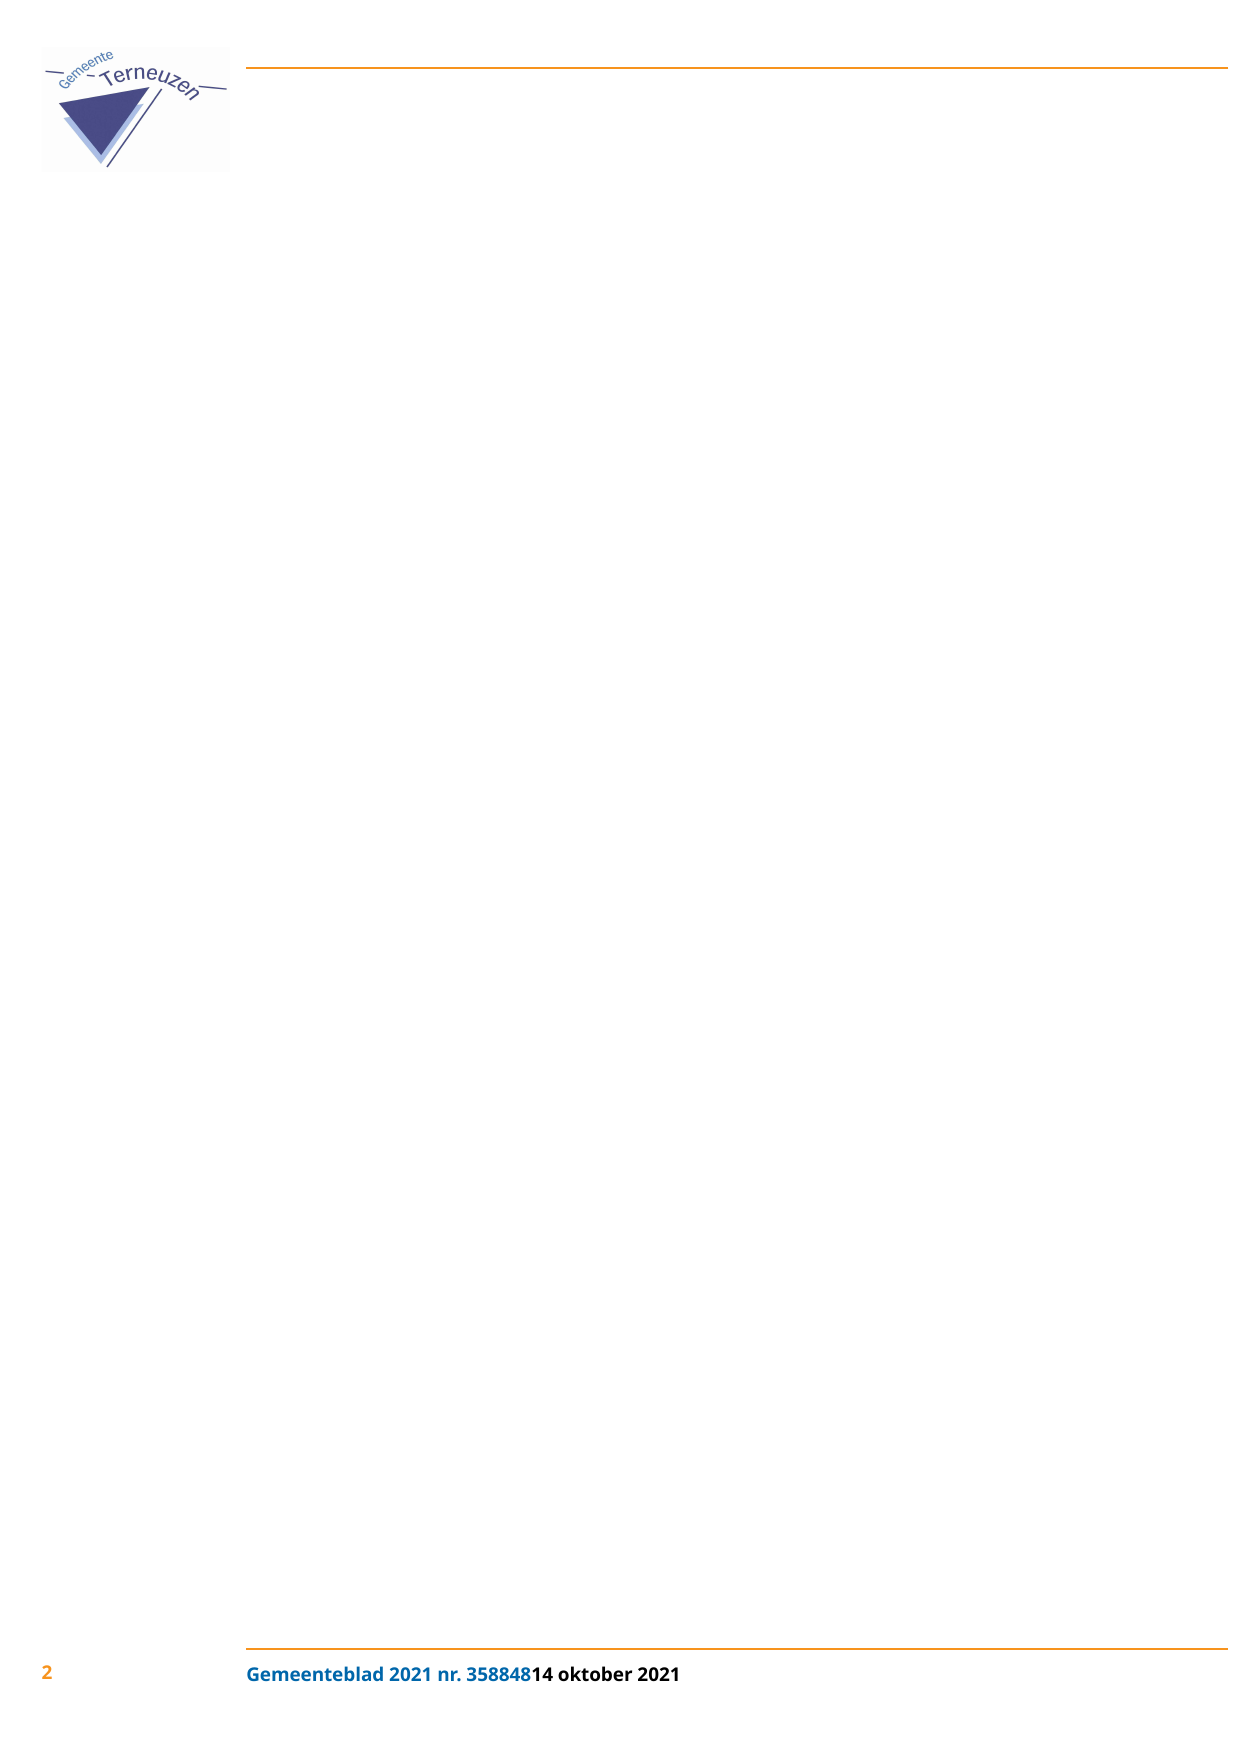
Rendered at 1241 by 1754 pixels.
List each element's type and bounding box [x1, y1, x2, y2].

picture [41, 47, 231, 172]
